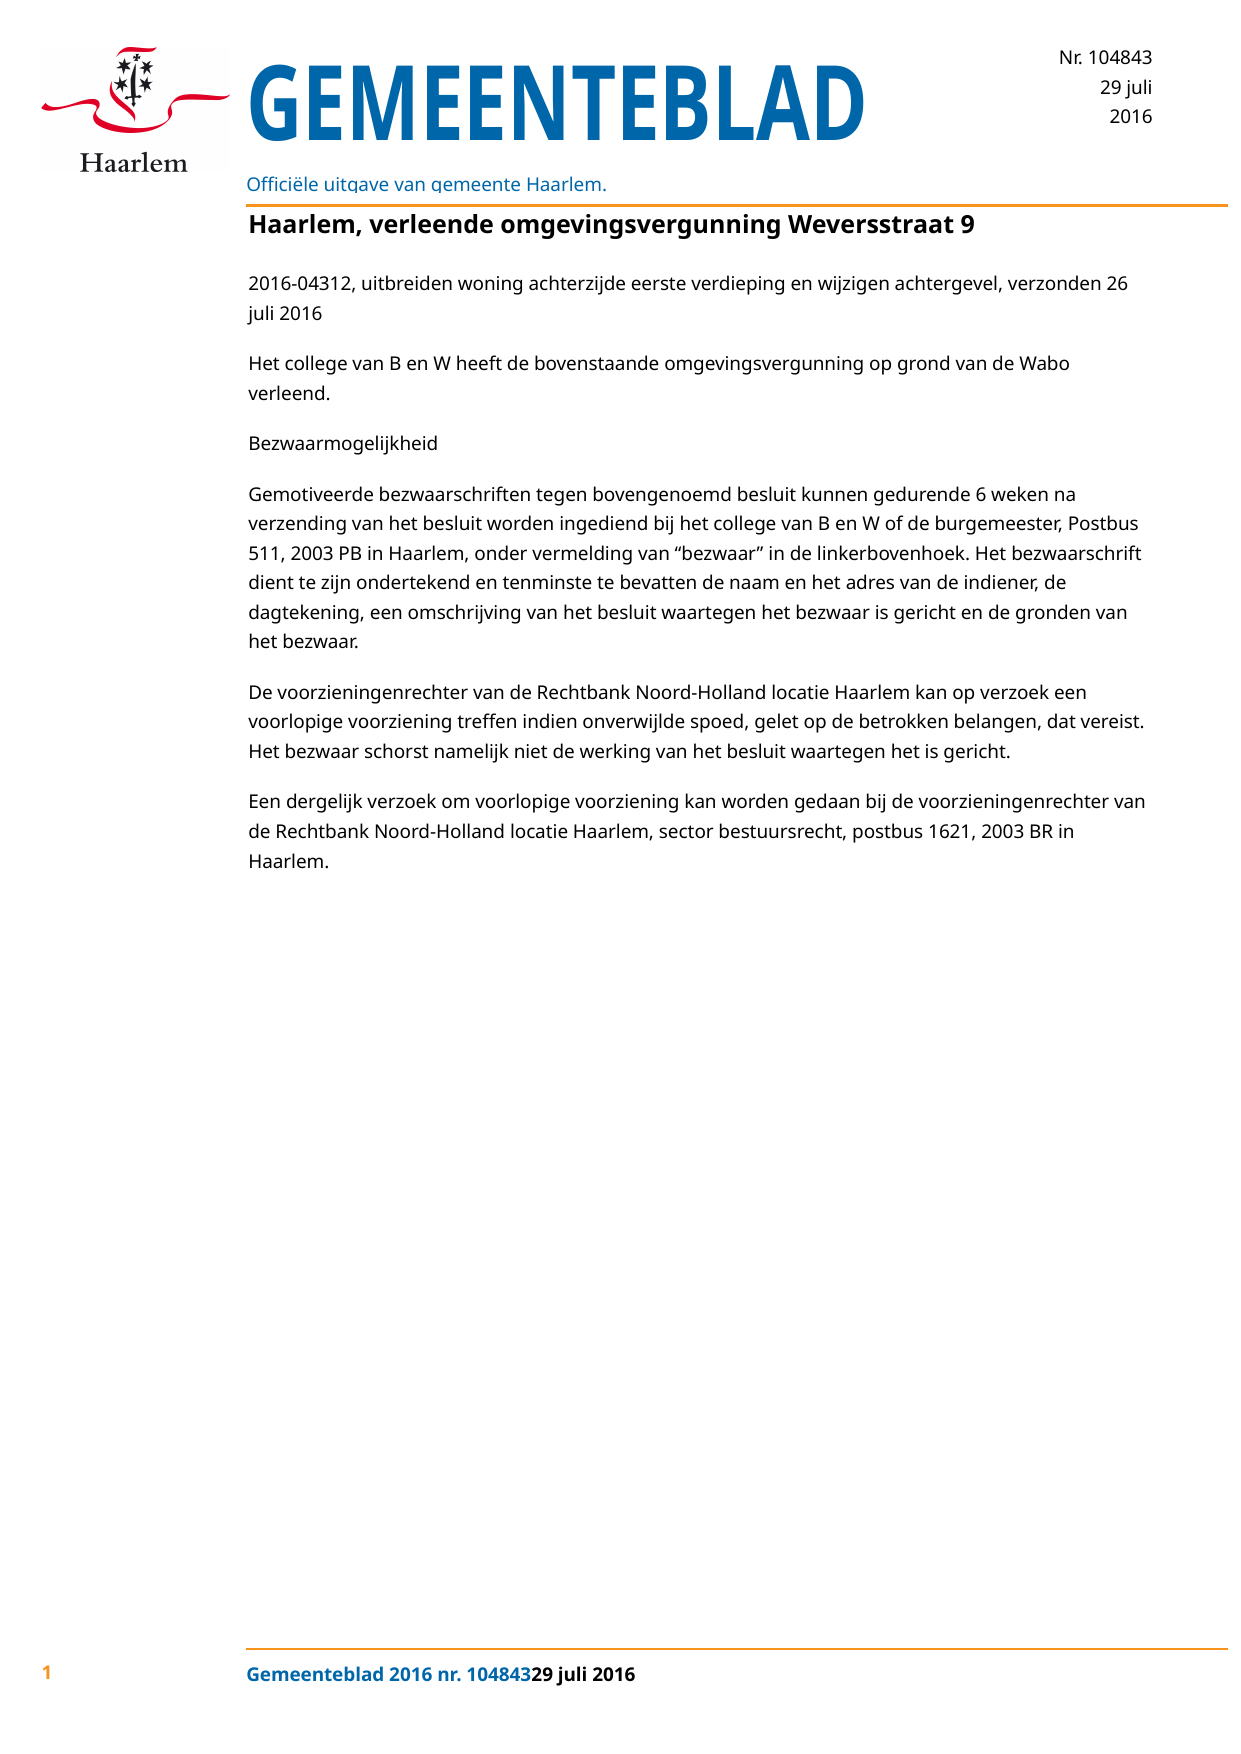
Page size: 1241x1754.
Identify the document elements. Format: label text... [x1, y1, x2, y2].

text De voorzieningenrechter van de Rechtbank Noord-Holland locatie Haarlem kan op verzoek een voorlopige voorziening treffen indien onverwijlde spoed, gelet op de betrokken belangen, dat vereist. Het bezwaar schorst namelijk niet de werking van het besluit waartegen het is gericht. [248, 679, 1152, 764]
text 2016-04312, uitbreiden woning achterzijde eerste verdieping en wijzigen achtergevel, verzonden 26 juli 2016 [248, 270, 1152, 326]
picture [41, 47, 231, 172]
text Een dergelijk verzoek om voorlopige voorziening kan worden gedaan bij de voorzieningenrechter van de Rechtbank Noord-Holland locatie Haarlem, sector bestuursrecht, postbus 1621, 2003 BR in Haarlem. [248, 789, 1152, 873]
text Gemotiveerde bezwaarschriften tegen bovengenoemd besluit kunnen gedurende 6 weken na verzending van het besluit worden ingediend bij het college van B en W of de burgemeester, Postbus 511, 2003 PB in Haarlem, onder vermelding van “bezwaar” in de linkerbovenhoek. Het bezwaarschrift dient te zijn ondertekend en tenminste te bevatten de naam en het adres van de indiener, de dagtekening, een omschrijving van het besluit waartegen het bezwaar is gericht en de gronden van het bezwaar. [248, 481, 1152, 654]
text Bezwaarmogelijkheid [248, 430, 1152, 456]
text Haarlem, verleende omgevingsvergunning Weversstraat 9 [248, 207, 1152, 241]
text Het college van B en W heeft de bovenstaande omgevingsvergunning op grond van de Wabo verleend. [248, 350, 1152, 406]
